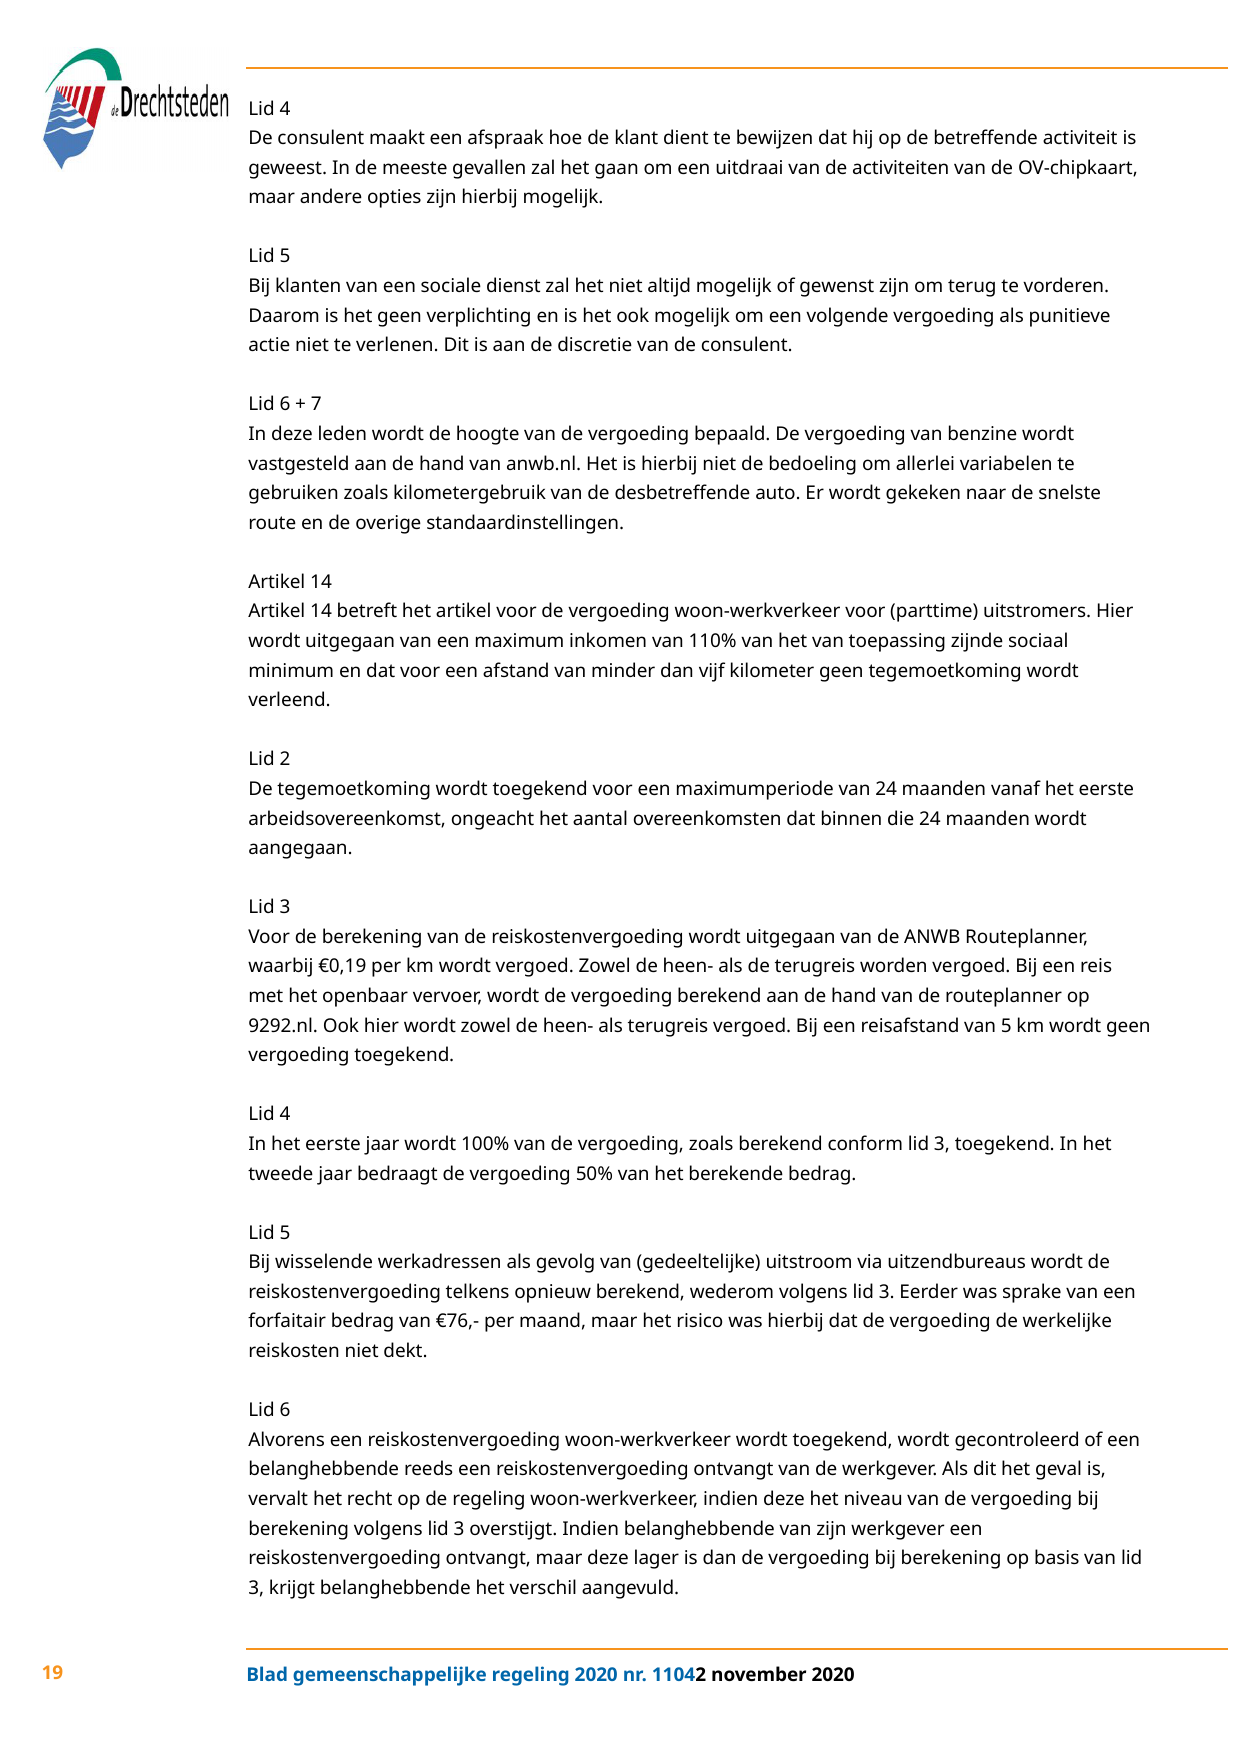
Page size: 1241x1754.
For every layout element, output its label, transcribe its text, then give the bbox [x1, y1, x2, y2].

text Artikel 14 betreft het artikel voor de vergoeding woon-werkverkeer voor (parttime) uitstromers. Hier wordt uitgegaan van een maximum inkomen van 110% van het van toepassing zijnde sociaal minimum en dat voor een afstand van minder dan vijf kilometer geen tegemoetkoming wordt verleend. [248, 598, 1152, 712]
text In deze leden wordt de hoogte van de vergoeding bepaald. De vergoeding van benzine wordt vastgesteld aan de hand van anwb.nl. Het is hierbij niet de bedoeling om allerlei variabelen te gebruiken zoals kilometergebruik van de desbetreffende auto. Er wordt gekeken naar de snelste route en de overige standaardinstellingen. [248, 420, 1152, 535]
text Bij wisselende werkadressen als gevolg van (gedeeltelijke) uitstroom via uitzendbureaus wordt de reiskostenvergoeding telkens opnieuw berekend, wederom volgens lid 3. Eerder was sprake van een forfaitair bedrag van €76,- per maand, maar het risico was hierbij dat de vergoeding de werkelijke reiskosten niet dekt. [248, 1248, 1152, 1363]
text De consulent maakt een afspraak hoe de klant dient te bewijzen dat hij op de betreffende activiteit is geweest. In de meeste gevallen zal het gaan om een uitdraai van de activiteiten van de OV-chipkaart, maar andere opties zijn hierbij mogelijk. [248, 124, 1152, 209]
text Artikel 14 [248, 568, 1152, 594]
text De tegemoetkoming wordt toegekend voor een maximumperiode van 24 maanden vanaf het eerste arbeidsovereenkomst, ongeacht het aantal overeenkomsten dat binnen die 24 maanden wordt aangegaan. [248, 775, 1152, 860]
text Lid 5 [248, 1219, 1152, 1245]
text Alvorens een reiskostenvergoeding woon-werkverkeer wordt toegekend, wordt gecontroleerd of een belanghebbende reeds een reiskostenvergoeding ontvangt van de werkgever. Als dit het geval is, vervalt het recht op de regeling woon-werkverkeer, indien deze het niveau van de vergoeding bij berekening volgens lid 3 overstijgt. Indien belanghebbende van zijn werkgever een reiskostenvergoeding ontvangt, maar deze lager is dan de vergoeding bij berekening op basis van lid 3, krijgt belanghebbende het verschil aangevuld. [248, 1426, 1152, 1600]
text Lid 6 [248, 1396, 1152, 1422]
text Lid 4 [248, 95, 1152, 121]
text Lid 5 [248, 243, 1152, 268]
text Lid 3 [248, 893, 1152, 919]
text Lid 2 [248, 746, 1152, 771]
text Voor de berekening van de reiskostenvergoeding wordt uitgegaan van de ANWB Routeplanner, waarbij €0,19 per km wordt vergoed. Zowel de heen- als de terugreis worden vergoed. Bij een reis met het openbaar vervoer, wordt de vergoeding berekend aan de hand van de routeplanner op 9292.nl. Ook hier wordt zowel de heen- als terugreis vergoed. Bij een reisafstand van 5 km wordt geen vergoeding toegekend. [248, 923, 1152, 1067]
text Lid 6 + 7 [248, 391, 1152, 416]
text Lid 4 [248, 1101, 1152, 1126]
text In het eerste jaar wordt 100% van de vergoeding, zoals berekend conform lid 3, toegekend. In het tweede jaar bedraagt de vergoeding 50% van het berekende bedrag. [248, 1130, 1152, 1186]
text Bij klanten van een sociale dienst zal het niet altijd mogelijk of gewenst zijn om terug te vorderen. Daarom is het geen verplichting en is het ook mogelijk om een volgende vergoeding als punitieve actie niet te verlenen. Dit is aan de discretie van de consulent. [248, 272, 1152, 357]
picture [41, 47, 231, 172]
